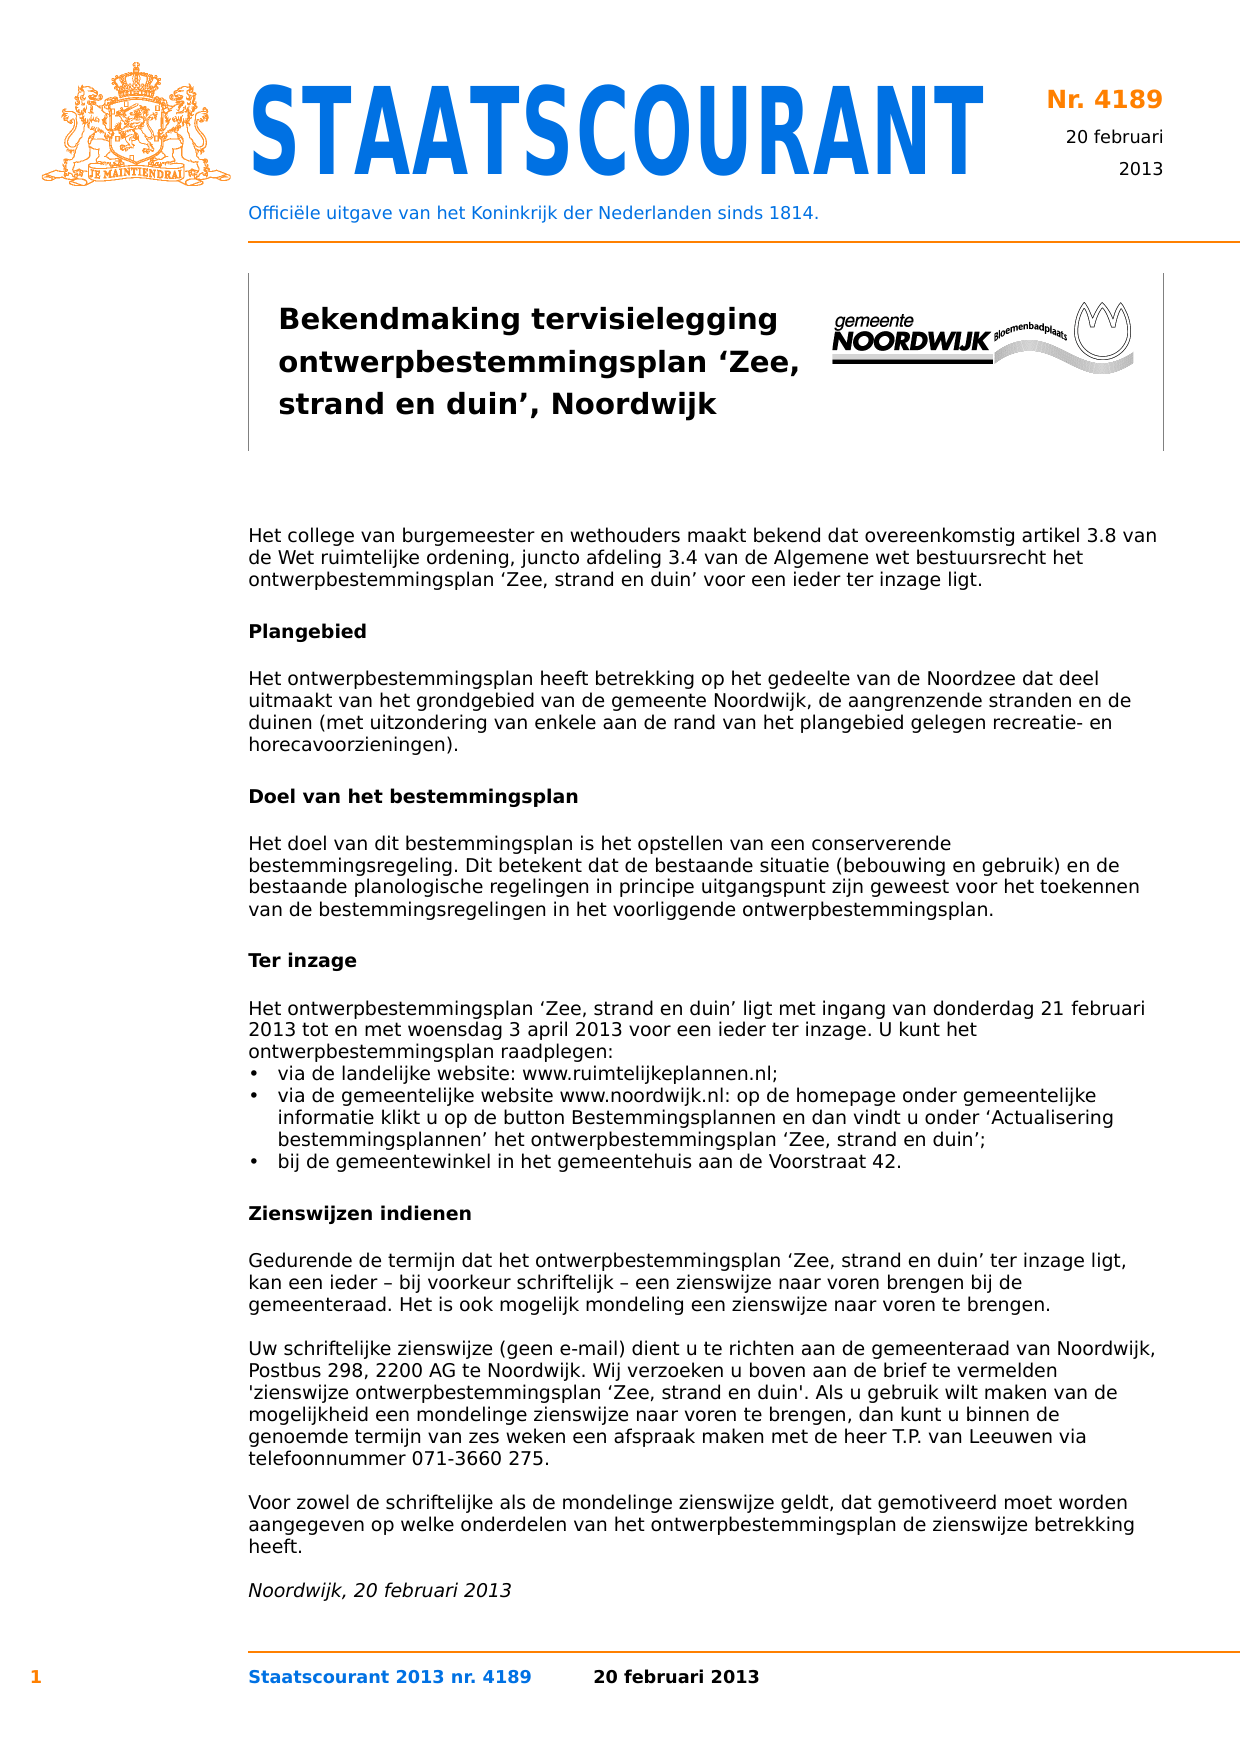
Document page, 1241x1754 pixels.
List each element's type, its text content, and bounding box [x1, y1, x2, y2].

subtitle Plangebied [248, 621, 1163, 643]
table_header STAATSCOURANT [248, 62, 998, 203]
text • via de gemeentelijke website www.noordwijk.nl: op de homepage onder gemeentelijke informatie klikt u op de button Bestemmingsplannen en dan vindt u onder ‘Actualisering bestemmingsplannen’ het ontwerpbestemmingsplan ‘Zee, strand en duin’; [248, 1085, 1163, 1151]
picture [832, 302, 1134, 374]
text Het ontwerpbestemmingsplan ‘Zee, strand en duin’ ligt met ingang van donderdag 21 februari 2013 tot en met woensdag 3 april 2013 voor een ieder ter inzage. U kunt het ontwerpbestemmingsplan raadplegen: [248, 997, 1163, 1063]
table_header Nr. 4189 [998, 62, 1240, 121]
text • via de landelijke website: www.ruimtelijkeplannen.nl; [248, 1063, 1163, 1085]
text Noordwijk, 20 februari 2013 [248, 1579, 1163, 1602]
subtitle Doel van het bestemmingsplan [248, 786, 1163, 807]
picture [41, 62, 231, 186]
table_header [25, 62, 248, 241]
text Het ontwerpbestemmingsplan heeft betrekking op het gedeelte van de Noordzee dat deel uitmaakt van het grondgebied van de gemeente Noordwijk, de aangrenzende stranden en de duinen (met uitzondering van enkele aan de rand van het plangebied gelegen recreatie- en horecavoorzieningen). [248, 668, 1163, 756]
text • bij de gemeentewinkel in het gemeentehuis aan de Voorstraat 42. [248, 1151, 1163, 1173]
subtitle Bekendmaking tervisielegging ontwerpbestemmingsplan ‘Zee, strand en duin’, Noordwijk [249, 273, 1163, 451]
text Het college van burgemeester en wethouders maakt bekend dat overeenkomstig artikel 3.8 van de Wet ruimtelijke ordening, juncto afdeling 3.4 van de Algemene wet bestuursrecht het ontwerpbestemmingsplan ‘Zee, strand en duin’ voor een ieder ter inzage ligt. [248, 525, 1163, 591]
table_cell 20 februari [998, 121, 1240, 153]
text Gedurende de termijn dat het ontwerpbestemmingsplan ‘Zee, strand en duin’ ter inzage ligt, kan een ieder – bij voorkeur schriftelijk – een zienswijze naar voren brengen bij de gemeenteraad. Het is ook mogelijk mondeling een zienswijze naar voren te brengen. [248, 1250, 1163, 1316]
text Uw schriftelijke zienswijze (geen e-mail) dient u te richten aan de gemeenteraad van Noordwijk, Postbus 298, 2200 AG te Noordwijk. Wij verzoeken u boven aan de brief te vermelden 'zienswijze ontwerpbestemmingsplan ‘Zee, strand en duin'. Als u gebruik wilt maken van de mogelijkheid een mondelinge zienswijze naar voren te brengen, dan kunt u binnen de genoemde termijn van zes weken een afspraak maken met de heer T.P. van Leeuwen via telefoonnummer 071-3660 275. [248, 1338, 1163, 1470]
table_cell Officiële uitgave van het Koninkrijk der Nederlanden sinds 1814. [248, 203, 1240, 241]
subtitle Ter inzage [248, 950, 1163, 972]
text Voor zowel de schriftelijke als de mondelinge zienswijze geldt, dat gemotiveerd moet worden aangegeven op welke onderdelen van het ontwerpbestemmingsplan de zienswijze betrekking heeft. [248, 1492, 1163, 1558]
text Het doel van dit bestemmingsplan is het opstellen van een conserverende bestemmingsregeling. Dit betekent dat de bestaande situatie (bebouwing en gebruik) en de bestaande planologische regelingen in principe uitgangspunt zijn geweest voor het toekennen van de bestemmingsregelingen in het voorliggende ontwerpbestemmingsplan. [248, 832, 1163, 920]
table_cell 2013 [998, 153, 1240, 203]
subtitle Zienswijzen indienen [248, 1203, 1163, 1225]
